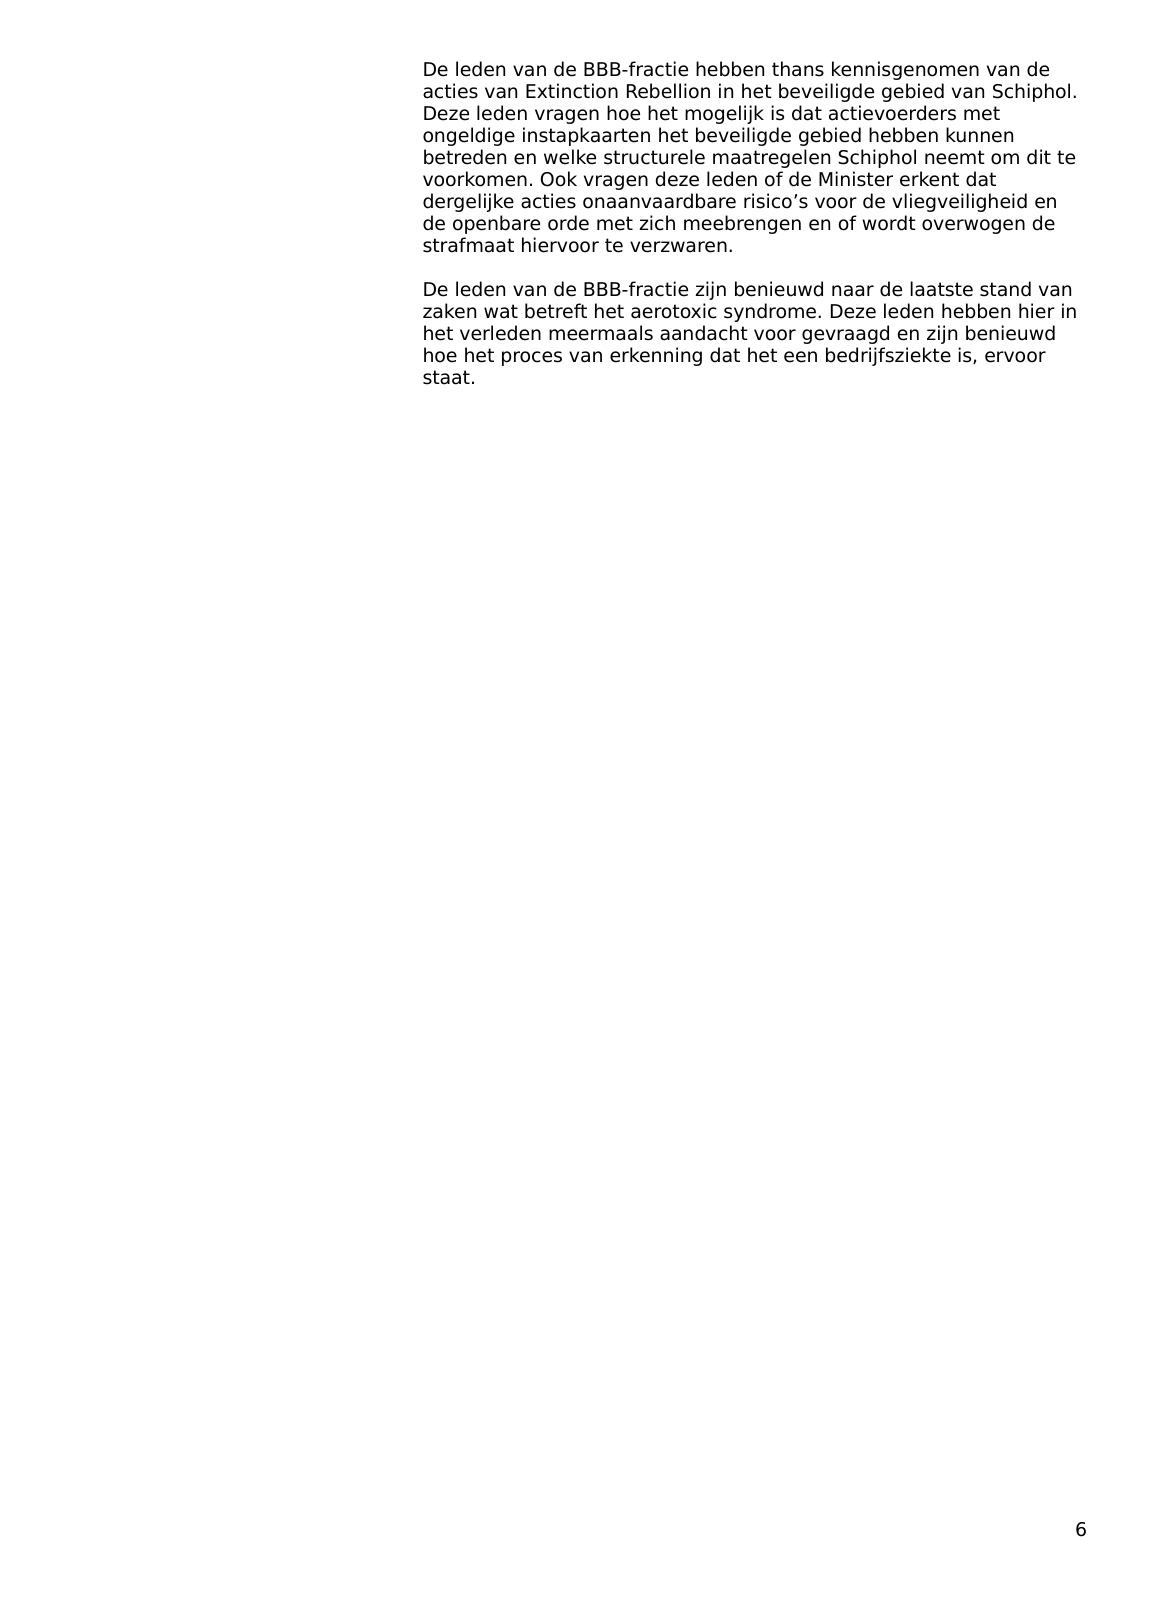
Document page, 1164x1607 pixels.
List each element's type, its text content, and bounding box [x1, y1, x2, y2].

text De leden van de BBB-fractie hebben thans kennisgenomen van de acties van Extinction Rebellion in het beveiligde gebied van Schiphol. Deze leden vragen hoe het mogelijk is dat actievoerders met ongeldige instapkaarten het beveiligde gebied hebben kunnen betreden en welke structurele maatregelen Schiphol neemt om dit te voorkomen. Ook vragen deze leden of de Minister erkent dat dergelijke acties onaanvaardbare risico’s voor de vliegveiligheid en de openbare orde met zich meebrengen en of wordt overwogen de strafmaat hiervoor te verzwaren. [422, 59, 1087, 257]
text De leden van de BBB-fractie zijn benieuwd naar de laatste stand van zaken wat betreft het aerotoxic syndrome. Deze leden hebben hier in het verleden meermaals aandacht voor gevraagd en zijn benieuwd hoe het proces van erkenning dat het een bedrijfsziekte is, ervoor staat. [422, 279, 1087, 389]
